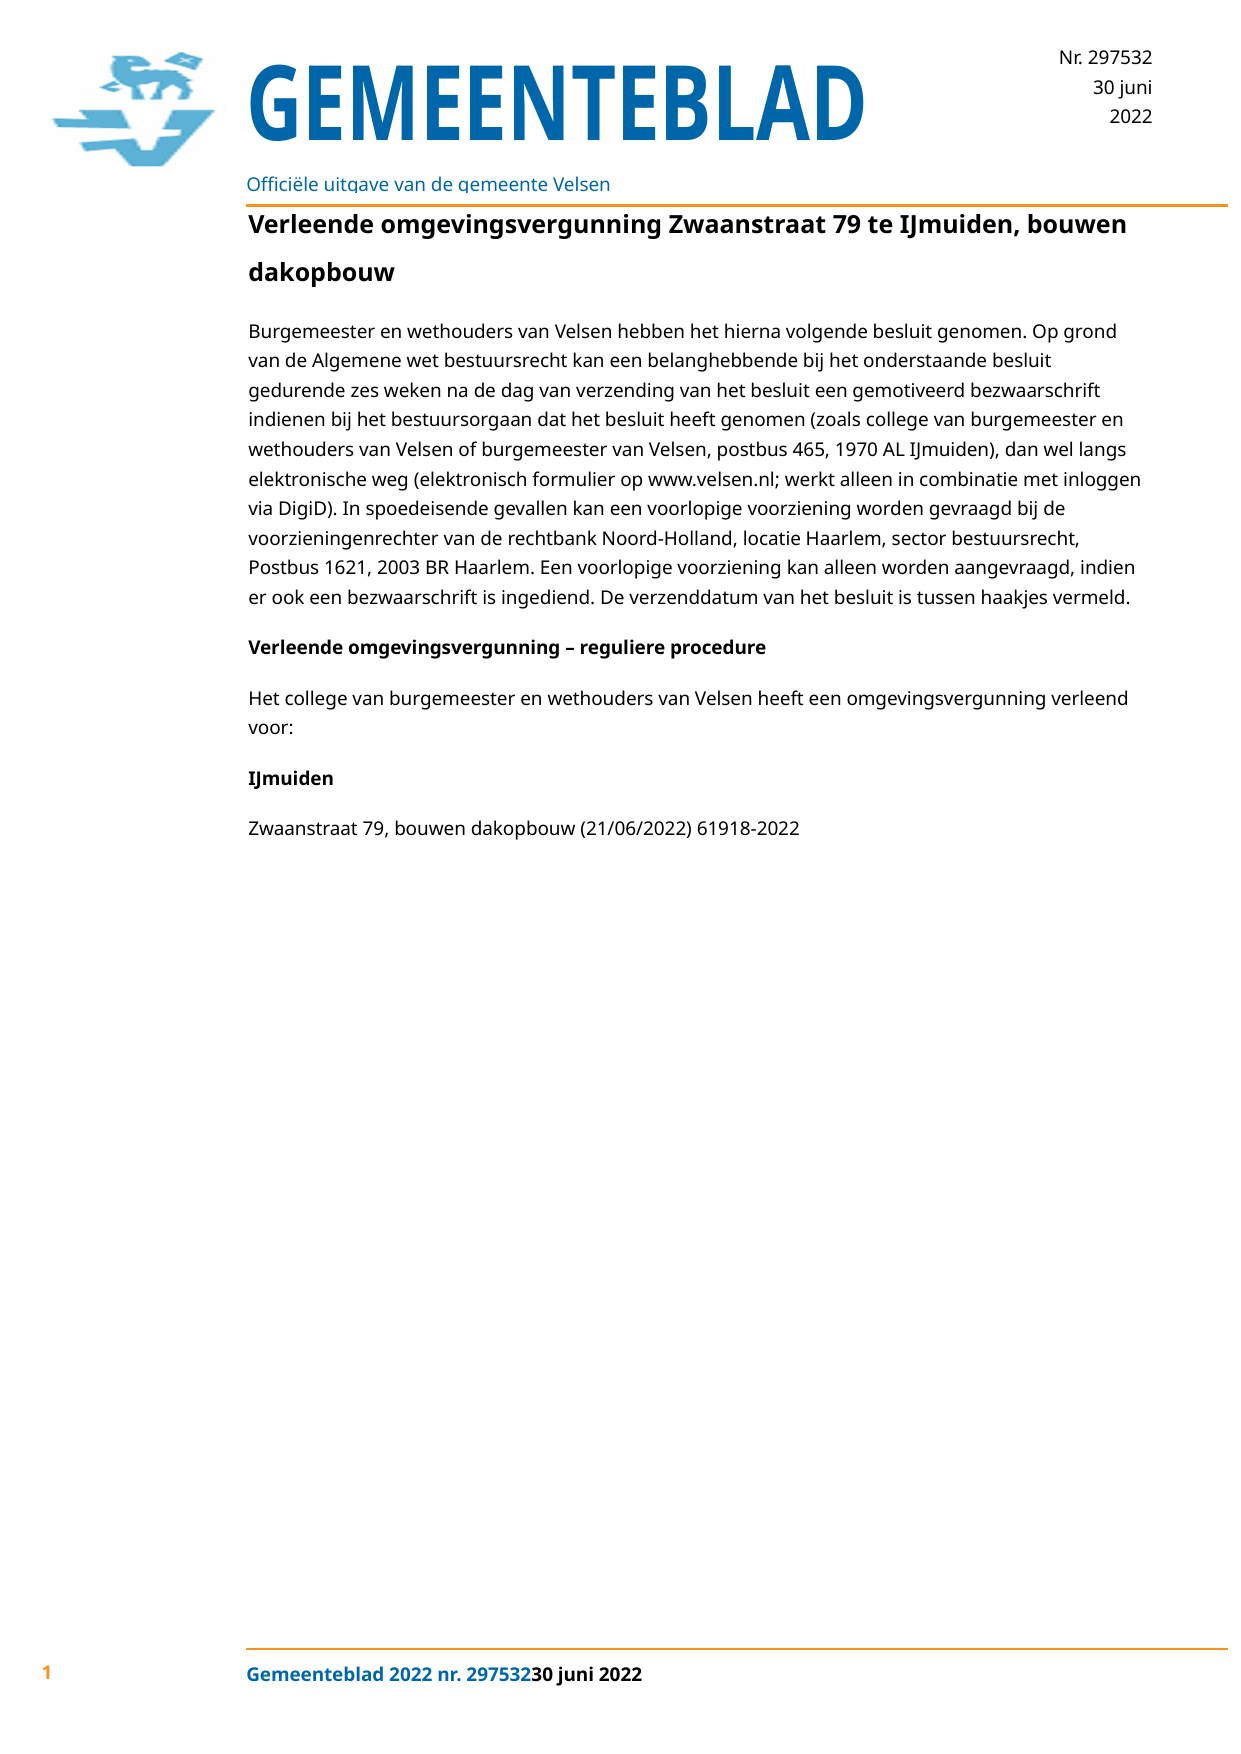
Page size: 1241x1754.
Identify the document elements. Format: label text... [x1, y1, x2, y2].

picture [41, 47, 231, 172]
text Verleende omgevingsvergunning – reguliere procedure [248, 634, 1152, 660]
text IJmuiden [248, 765, 1152, 791]
text Het college van burgemeester en wethouders van Velsen heeft een omgevingsvergunning verleend voor: [248, 685, 1152, 740]
text Burgemeester en wethouders van Velsen hebben het hierna volgende besluit genomen. Op grond van de Algemene wet bestuursrecht kan een belanghebbende bij het onderstaande besluit gedurende zes weken na de dag van verzending van het besluit een gemotiveerd bezwaarschrift indienen bij het bestuursorgaan dat het besluit heeft genomen (zoals college van burgemeester en wethouders van Velsen of burgemeester van Velsen, postbus 465, 1970 AL IJmuiden), dan wel langs elektronische weg (elektronisch formulier op www.velsen.nl; werkt alleen in combinatie met inloggen via DigiD). In spoedeisende gevallen kan een voorlopige voorziening worden gevraagd bij de voorzieningenrechter van de rechtbank Noord-Holland, locatie Haarlem, sector bestuursrecht, Postbus 1621, 2003 BR Haarlem. Een voorlopige voorziening kan alleen worden aangevraagd, indien er ook een bezwaarschrift is ingediend. De verzenddatum van het besluit is tussen haakjes vermeld. [248, 318, 1152, 610]
text Zwaanstraat 79, bouwen dakopbouw (21/06/2022) 61918-2022 [248, 815, 1152, 841]
text Verleende omgevingsvergunning Zwaanstraat 79 te IJmuiden, bouwen dakopbouw [248, 207, 1152, 288]
